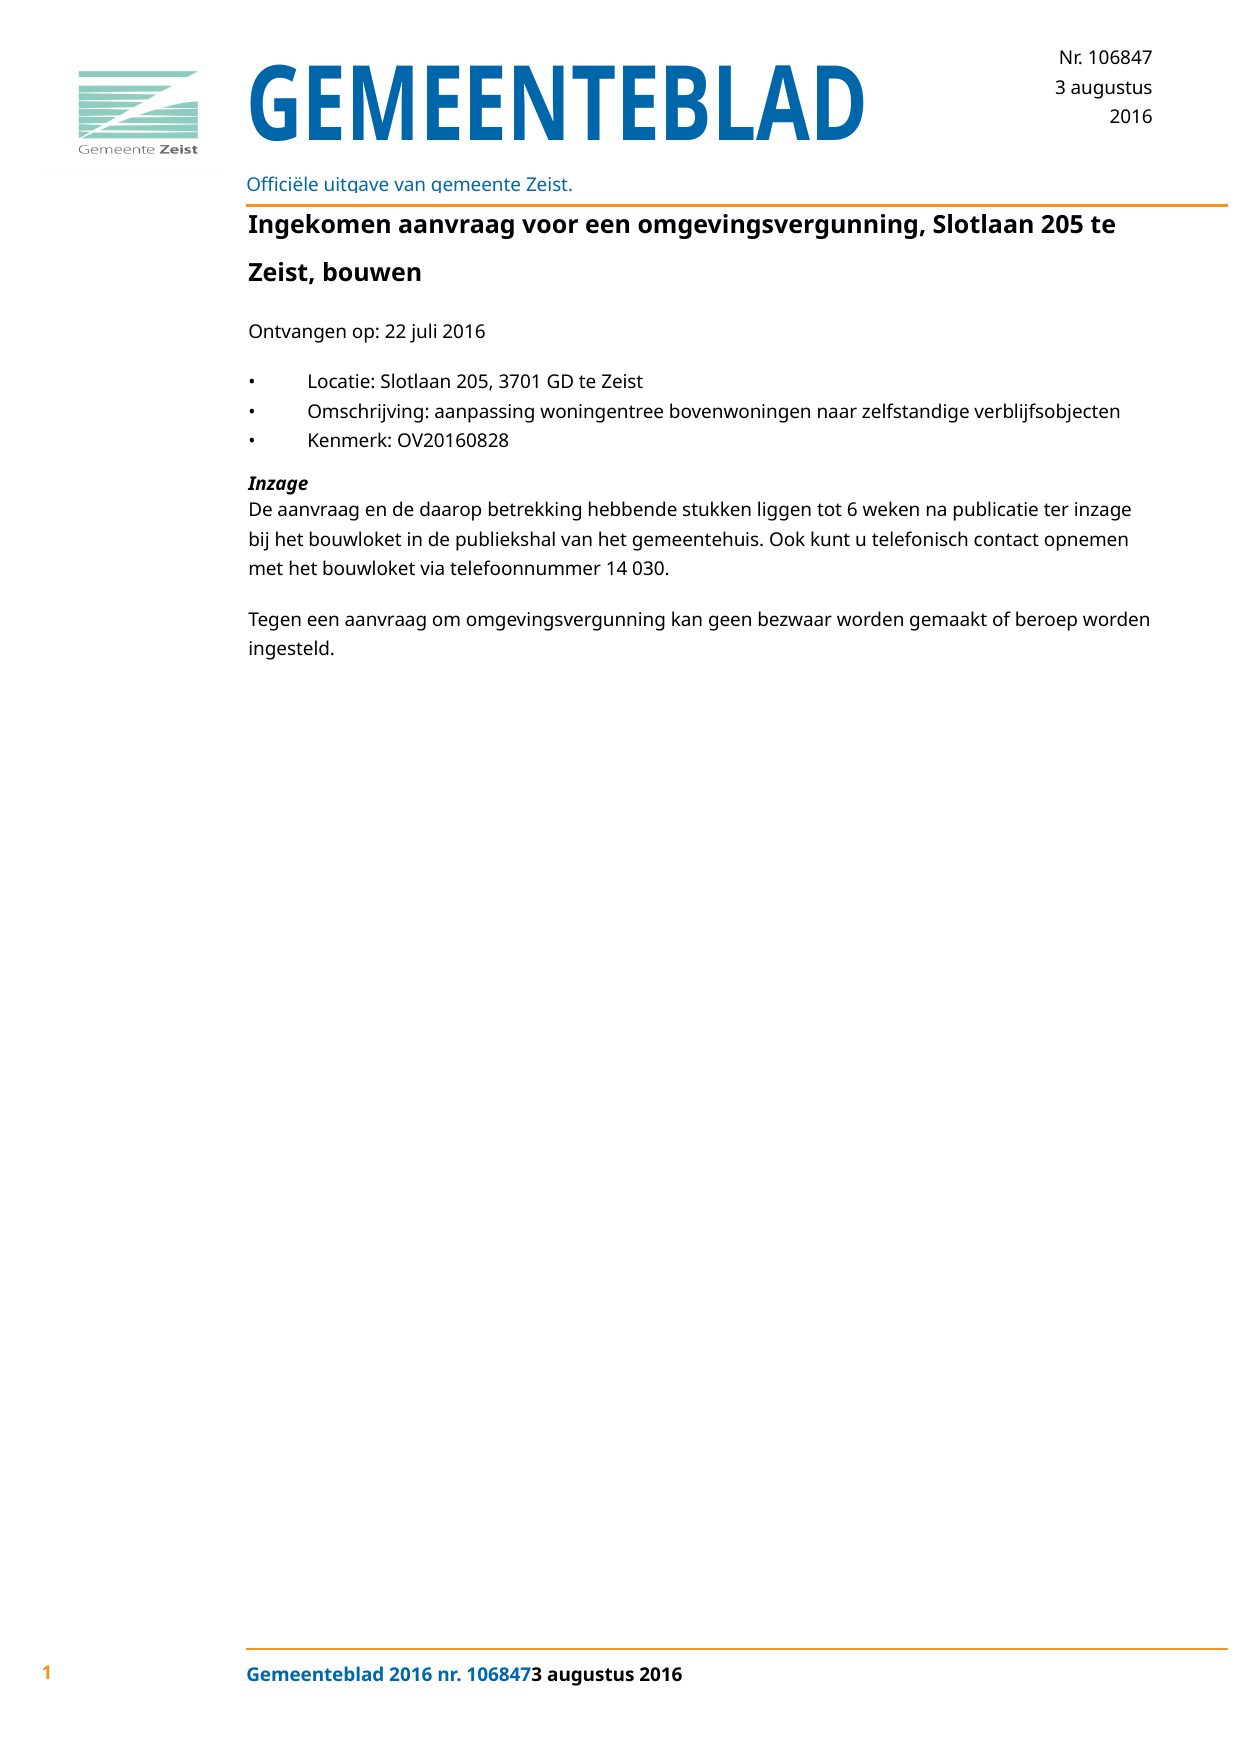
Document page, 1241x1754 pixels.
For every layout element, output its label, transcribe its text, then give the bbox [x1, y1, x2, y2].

list Locatie: Slotlaan 205, 3701 GD te Zeist [248, 368, 1152, 394]
picture [41, 47, 231, 172]
list Omschrijving: aanpassing woningentree bovenwoningen naar zelfstandige verblijfsobjecten [248, 398, 1152, 424]
text Ingekomen aanvraag voor een omgevingsvergunning, Slotlaan 205 te Zeist, bouwen [248, 207, 1152, 288]
text Inzage [248, 471, 1152, 496]
list Kenmerk: OV20160828 [248, 427, 1152, 453]
text Ontvangen op: 22 juli 2016 [248, 318, 1152, 344]
text De aanvraag en de daarop betrekking hebbende stukken liggen tot 6 weken na publicatie ter inzage bij het bouwloket in de publiekshal van het gemeentehuis. Ook kunt u telefonisch contact opnemen met het bouwloket via telefoonnummer 14 030. [248, 496, 1152, 581]
text Tegen een aanvraag om omgevingsvergunning kan geen bezwaar worden gemaakt of beroep worden ingesteld. [248, 606, 1152, 661]
